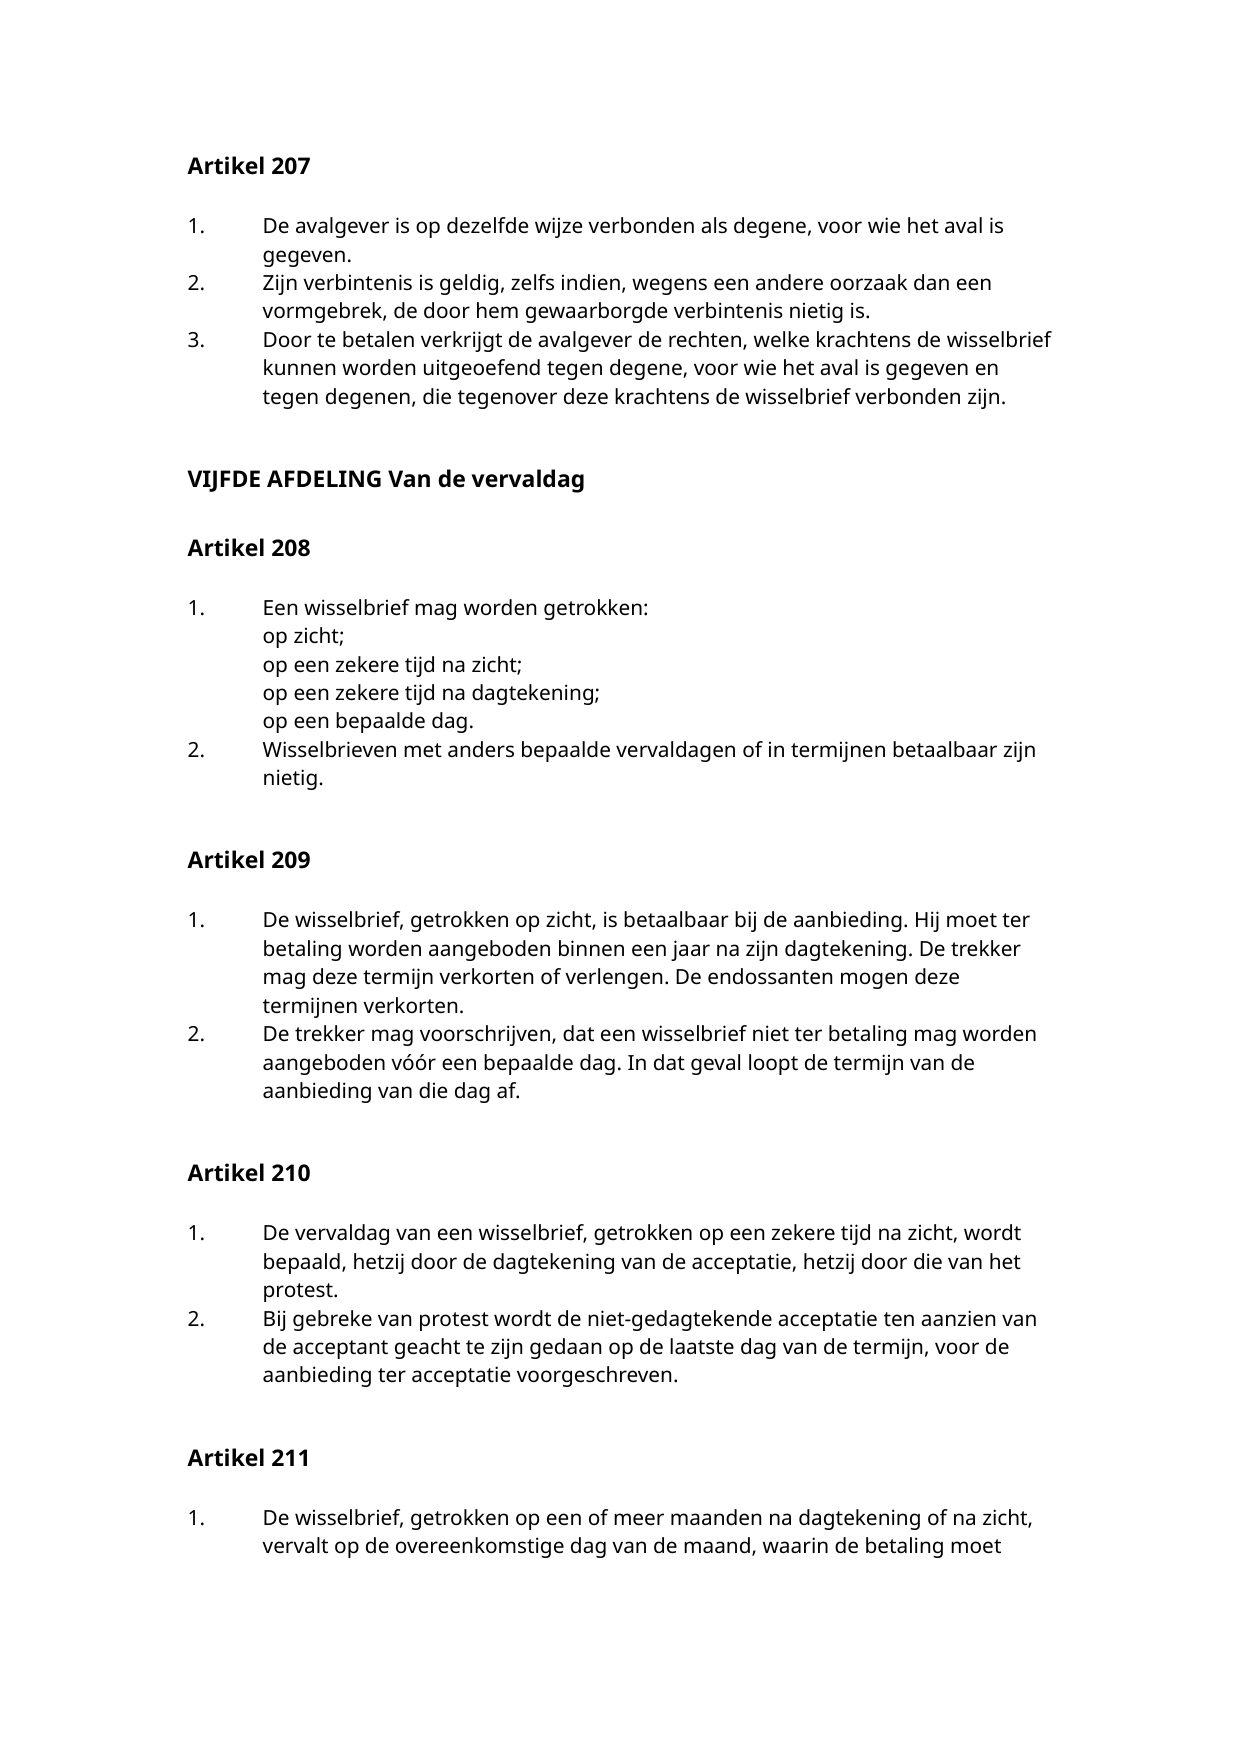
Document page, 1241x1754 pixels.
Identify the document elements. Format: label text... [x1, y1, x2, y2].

list De vervaldag van een wisselbrief, getrokken op een zekere tijd na zicht, wordt bepaald, hetzij door de dagtekening van de acceptatie, hetzij door die van het protest. [187, 1218, 1053, 1304]
list Bij gebreke van protest wordt de niet-gedagtekende acceptatie ten aanzien van de acceptant geacht te zijn gedaan op de laatste dag van de termijn, voor de aanbieding ter acceptatie voorgeschreven. [187, 1304, 1053, 1389]
list De avalgever is op dezelfde wijze verbonden als degene, voor wie het aval is gegeven. [187, 211, 1053, 268]
subtitle Artikel 207 [187, 150, 1053, 181]
list Zijn verbintenis is geldig, zelfs indien, wegens een andere oorzaak dan een vormgebrek, de door hem gewaarborgde verbintenis nietig is. [187, 268, 1053, 325]
list Een wisselbrief mag worden getrokken: [187, 593, 1053, 621]
list De trekker mag voorschrijven, dat een wisselbrief niet ter betaling mag worden aangeboden vóór een bepaalde dag. In dat geval loopt de termijn van de aanbieding van die dag af. [187, 1019, 1053, 1105]
list De wisselbrief, getrokken op zicht, is betaalbaar bij de aanbieding. Hij moet ter betaling worden aangeboden binnen een jaar na zijn dagtekening. De trekker mag deze termijn verkorten of verlengen. De endossanten mogen deze termijnen verkorten. [187, 906, 1053, 1019]
list Door te betalen verkrijgt de avalgever de rechten, welke krachtens de wisselbrief kunnen worden uitgeoefend tegen degene, voor wie het aval is gegeven en tegen degenen, die tegenover deze krachtens de wisselbrief verbonden zijn. [187, 325, 1053, 410]
list op een zekere tijd na dagtekening; [187, 678, 1053, 707]
list Wisselbrieven met anders bepaalde vervaldagen of in termijnen betaalbaar zijn nietig. [187, 735, 1053, 792]
subtitle Artikel 209 [187, 844, 1053, 876]
list op een bepaalde dag. [187, 707, 1053, 735]
subtitle Artikel 210 [187, 1157, 1053, 1188]
list op zicht; [187, 621, 1053, 650]
subtitle Artikel 208 [187, 532, 1053, 563]
subtitle Artikel 211 [187, 1442, 1053, 1473]
list op een zekere tijd na zicht; [187, 650, 1053, 678]
subtitle VIJFDE AFDELING Van de vervaldag [187, 463, 1053, 494]
list De wisselbrief, getrokken op een of meer maanden na dagtekening of na zicht, vervalt op de overeenkomstige dag van de maand, waarin de betaling moet [187, 1503, 1053, 1560]
